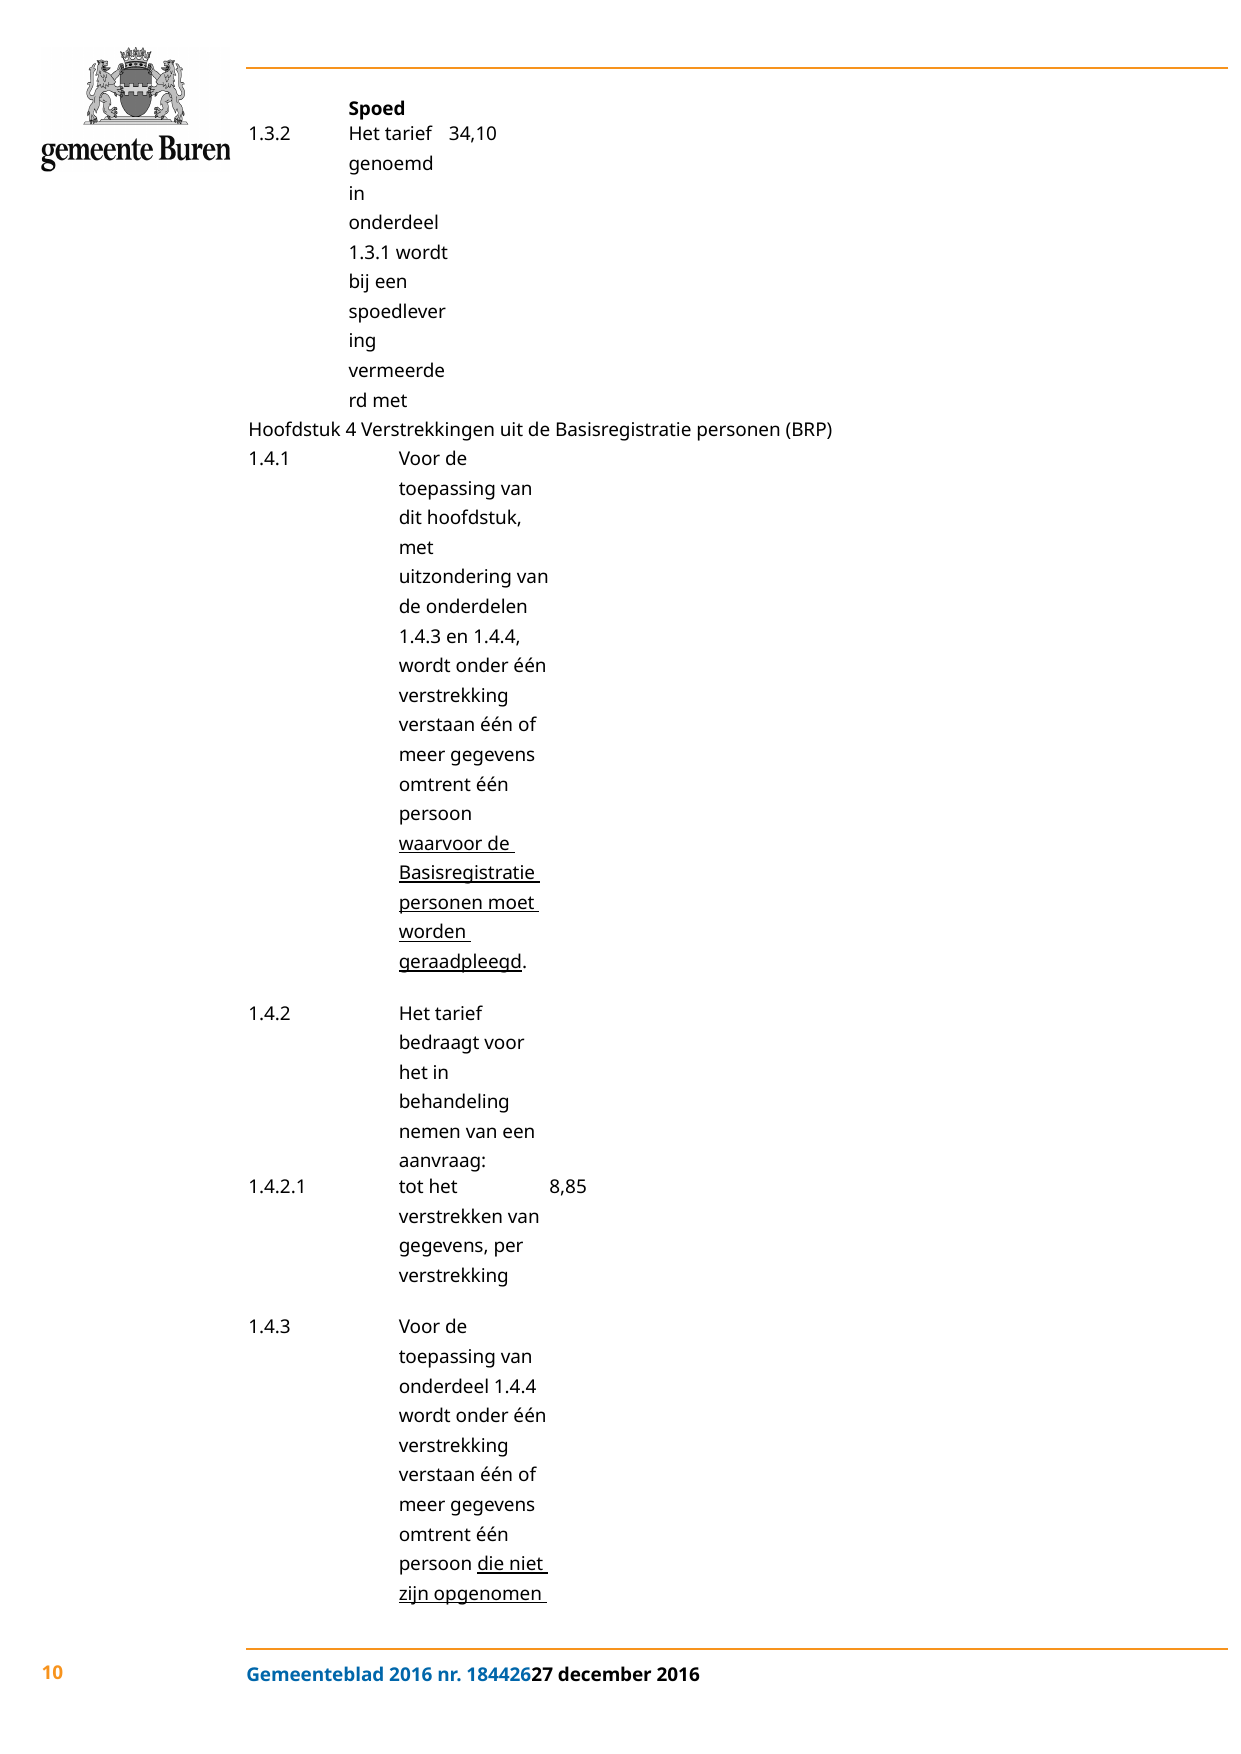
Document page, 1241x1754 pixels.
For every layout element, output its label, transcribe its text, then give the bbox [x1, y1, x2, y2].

table_cell Voor de toepassing van onderdeel 1.4.4 wordt onder één verstrekking verstaan één of meer gegevens omtrent één persoon die niet zijn opgenomen [399, 1314, 549, 1606]
table_cell [248, 1288, 398, 1314]
table_header 1.4.1 [248, 445, 398, 974]
table_cell [248, 974, 398, 1000]
table_cell [549, 1000, 700, 1173]
table_cell [1001, 1288, 1152, 1314]
table_cell [549, 1314, 700, 1606]
table_cell [399, 1288, 549, 1314]
table_cell 34,10 [449, 121, 549, 412]
table_cell 1.4.2 [248, 1000, 398, 1173]
table_cell [399, 974, 549, 1000]
picture [41, 47, 231, 172]
table_cell [248, 95, 348, 121]
table_cell 8,85 [549, 1174, 700, 1288]
table_cell [850, 1288, 1001, 1314]
table_cell [449, 95, 549, 121]
table_cell 1.4.2.1 [248, 1174, 398, 1288]
table_cell 1.4.3 [248, 1314, 398, 1606]
table_cell Het tarief genoemd in onderdeel 1.3.1 wordt bij een spoedlevering vermeerderd met [348, 121, 449, 412]
table_cell [549, 1288, 700, 1314]
table_cell Het tarief bedraagt voor het in behandeling nemen van een aanvraag: [399, 1000, 549, 1173]
table_header [549, 445, 700, 974]
table_cell 1.3.2 [248, 121, 348, 412]
table_header Voor de toepassing van dit hoofdstuk, met uitzondering van de onderdelen 1.4.3 en 1.4.4, wordt onder één verstrekking verstaan één of meer gegevens omtrent één persoon waarvoor de Basisregistratie personen moet worden geraadpleegd. [399, 445, 549, 974]
table_cell tot het verstrekken van gegevens, per verstrekking [399, 1174, 549, 1288]
table_cell [549, 974, 700, 1000]
table_cell Spoed [348, 95, 449, 121]
table_cell [700, 1288, 850, 1314]
text Hoofdstuk 4 Verstrekkingen uit de Basisregistratie personen (BRP) [248, 416, 1152, 441]
